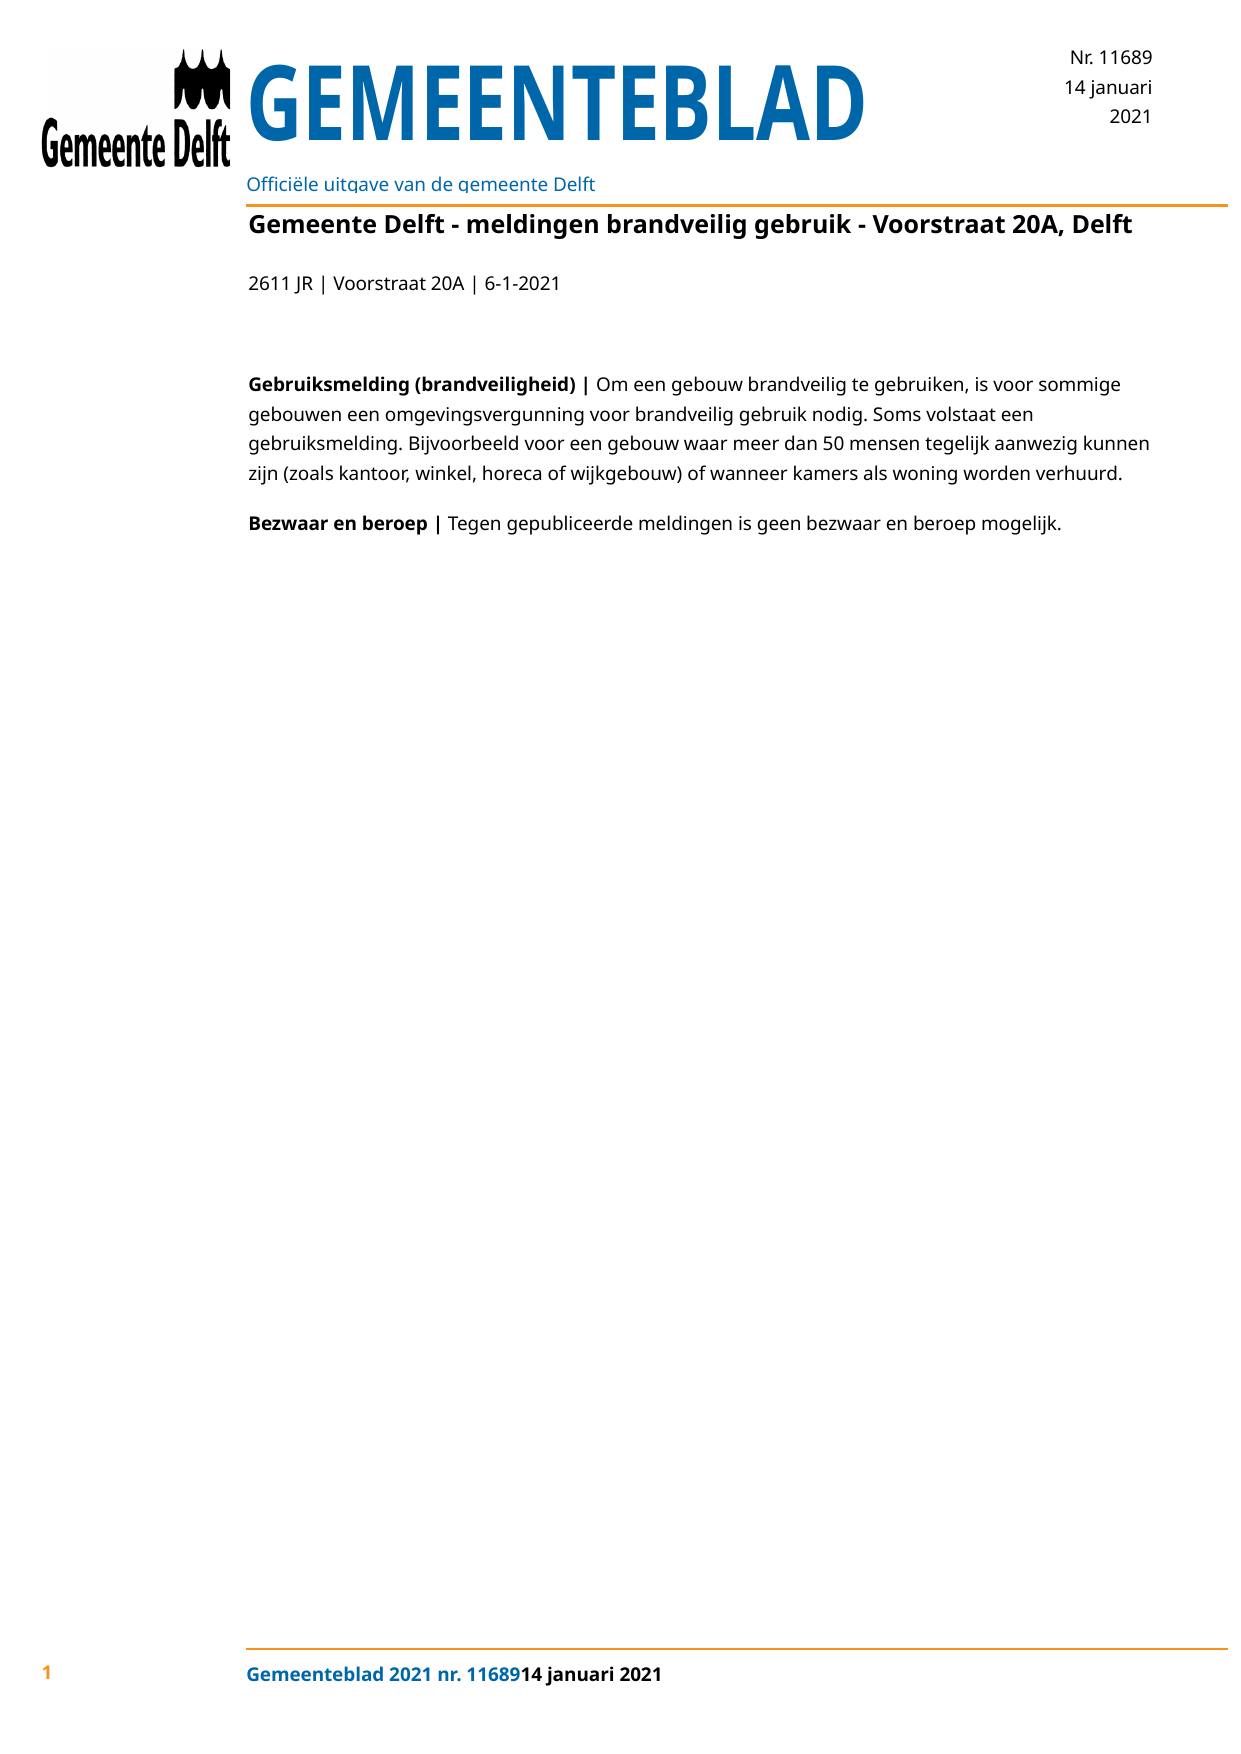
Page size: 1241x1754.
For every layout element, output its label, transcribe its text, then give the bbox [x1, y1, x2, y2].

picture [41, 47, 231, 172]
text Gebruiksmelding (brandveiligheid) | Om een gebouw brandveilig te gebruiken, is voor sommige gebouwen een omgevingsvergunning voor brandveilig gebruik nodig. Soms volstaat een gebruiksmelding. Bijvoorbeeld voor een gebouw waar meer dan 50 mensen tegelijk aanwezig kunnen zijn (zoals kantoor, winkel, horeca of wijkgebouw) of wanneer kamers als woning worden verhuurd. [248, 371, 1152, 486]
text 2611 JR | Voorstraat 20A | 6-1-2021 [248, 270, 1152, 296]
text Gemeente Delft - meldingen brandveilig gebruik - Voorstraat 20A, Delft [248, 207, 1152, 241]
text Bezwaar en beroep | Tegen gepubliceerde meldingen is geen bezwaar en beroep mogelijk. [248, 510, 1152, 536]
